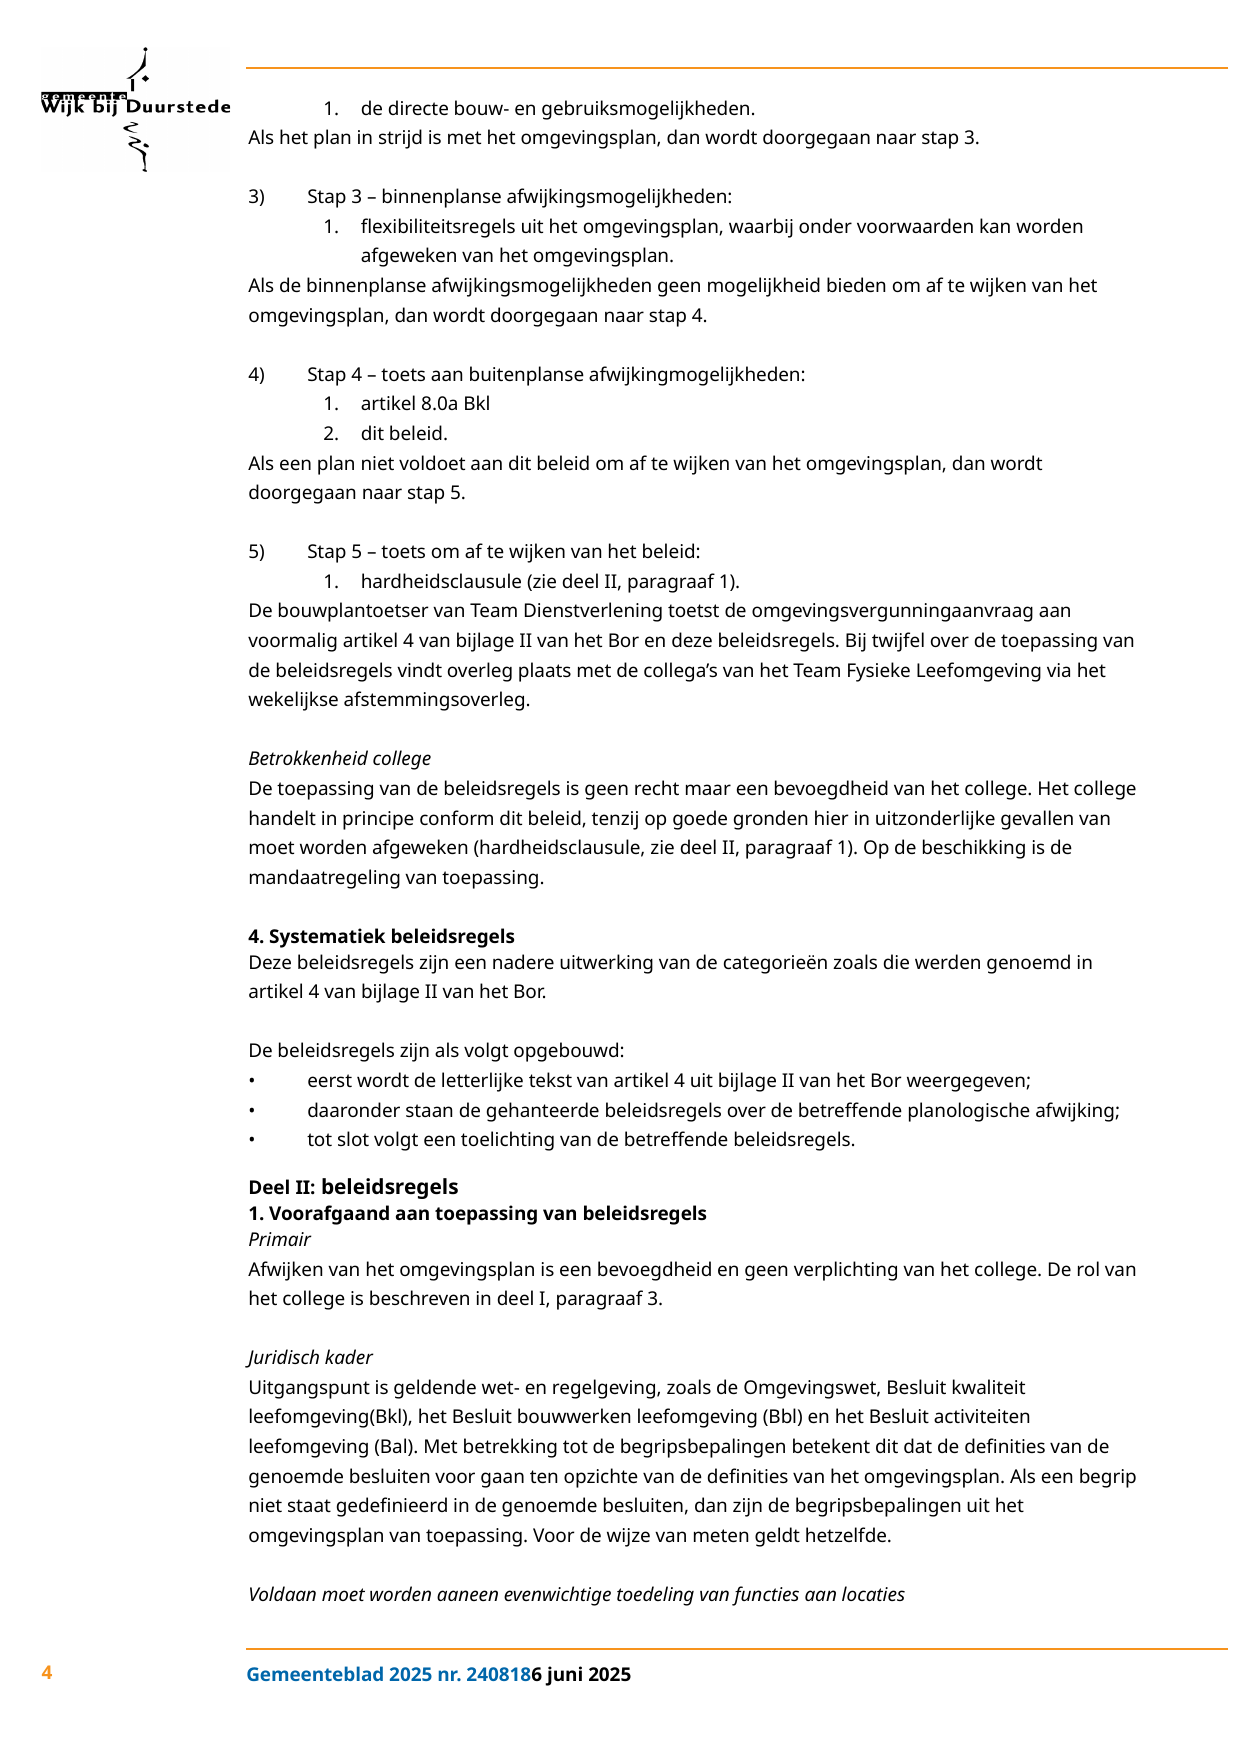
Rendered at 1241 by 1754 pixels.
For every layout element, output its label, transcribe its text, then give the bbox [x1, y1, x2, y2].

list artikel 8.0a Bkl [323, 391, 1152, 416]
text Als een plan niet voldoet aan dit beleid om af te wijken van het omgevingsplan, dan wordt doorgegaan naar stap 5. [248, 450, 1152, 505]
text Uitgangspunt is geldende wet- en regelgeving, zoals de Omgevingswet, Besluit kwaliteit leefomgeving(Bkl), het Besluit bouwwerken leefomgeving (Bbl) en het Besluit activiteiten leefomgeving (Bal). Met betrekking tot de begripsbepalingen betekent dit dat de definities van de genoemde besluiten voor gaan ten opzichte van de definities van het omgevingsplan. Als een begrip niet staat gedefinieerd in de genoemde besluiten, dan zijn de begripsbepalingen uit het omgevingsplan van toepassing. Voor de wijze van meten geldt hetzelfde. [248, 1374, 1152, 1548]
list daaronder staan de gehanteerde beleidsregels over de betreffende planologische afwijking; [248, 1097, 1152, 1122]
text De beleidsregels zijn als volgt opgebouwd: [248, 1038, 1152, 1063]
list flexibiliteitsregels uit het omgevingsplan, waarbij onder voorwaarden kan worden afgeweken van het omgevingsplan. [323, 213, 1152, 268]
text Deel II: beleidsregels [248, 1172, 1152, 1200]
list dit beleid. [323, 420, 1152, 446]
list hardheidsclausule (zie deel II, paragraaf 1). [323, 568, 1152, 594]
text De toepassing van de beleidsregels is geen recht maar een bevoegdheid van het college. Het college handelt in principe conform dit beleid, tenzij op goede gronden hier in uitzonderlijke gevallen van moet worden afgeweken (hardheidsclausule, zie deel II, paragraaf 1). Op de beschikking is de mandaatregeling van toepassing. [248, 775, 1152, 890]
text Als de binnenplanse afwijkingsmogelijkheden geen mogelijkheid bieden om af te wijken van het omgevingsplan, dan wordt doorgegaan naar stap 4. [248, 272, 1152, 328]
text Afwijken van het omgevingsplan is een bevoegdheid en geen verplichting van het college. De rol van het college is beschreven in deel I, paragraaf 3. [248, 1256, 1152, 1311]
text Juridisch kader [248, 1344, 1152, 1370]
text Als het plan in strijd is met het omgevingsplan, dan wordt doorgegaan naar stap 3. [248, 124, 1152, 150]
text Betrokkenheid college [248, 746, 1152, 771]
list eerst wordt de letterlijke tekst van artikel 4 uit bijlage II van het Bor weergegeven; [248, 1067, 1152, 1093]
text 4. Systematiek beleidsregels [248, 923, 1152, 949]
list Stap 3 – binnenplanse afwijkingsmogelijkheden: [248, 183, 1152, 209]
text 1. Voorafgaand aan toepassing van beleidsregels [248, 1200, 1152, 1226]
text Voldaan moet worden aaneen evenwichtige toedeling van functies aan locaties [248, 1581, 1152, 1607]
picture [41, 47, 231, 172]
list Stap 4 – toets aan buitenplanse afwijkingmogelijkheden: [248, 361, 1152, 387]
list Stap 5 – toets om af te wijken van het beleid: [248, 538, 1152, 564]
text Primair [248, 1226, 1152, 1252]
text De bouwplantoetser van Team Dienstverlening toetst de omgevingsvergunningaanvraag aan voormalig artikel 4 van bijlage II van het Bor en deze beleidsregels. Bij twijfel over de toepassing van de beleidsregels vindt overleg plaats met de collega’s van het Team Fysieke Leefomgeving via het wekelijkse afstemmingsoverleg. [248, 598, 1152, 712]
text Deze beleidsregels zijn een nadere uitwerking van de categorieën zoals die werden genoemd in artikel 4 van bijlage II van het Bor. [248, 949, 1152, 1004]
list tot slot volgt een toelichting van de betreffende beleidsregels. [248, 1126, 1152, 1152]
list de directe bouw- en gebruiksmogelijkheden. [323, 95, 1152, 121]
